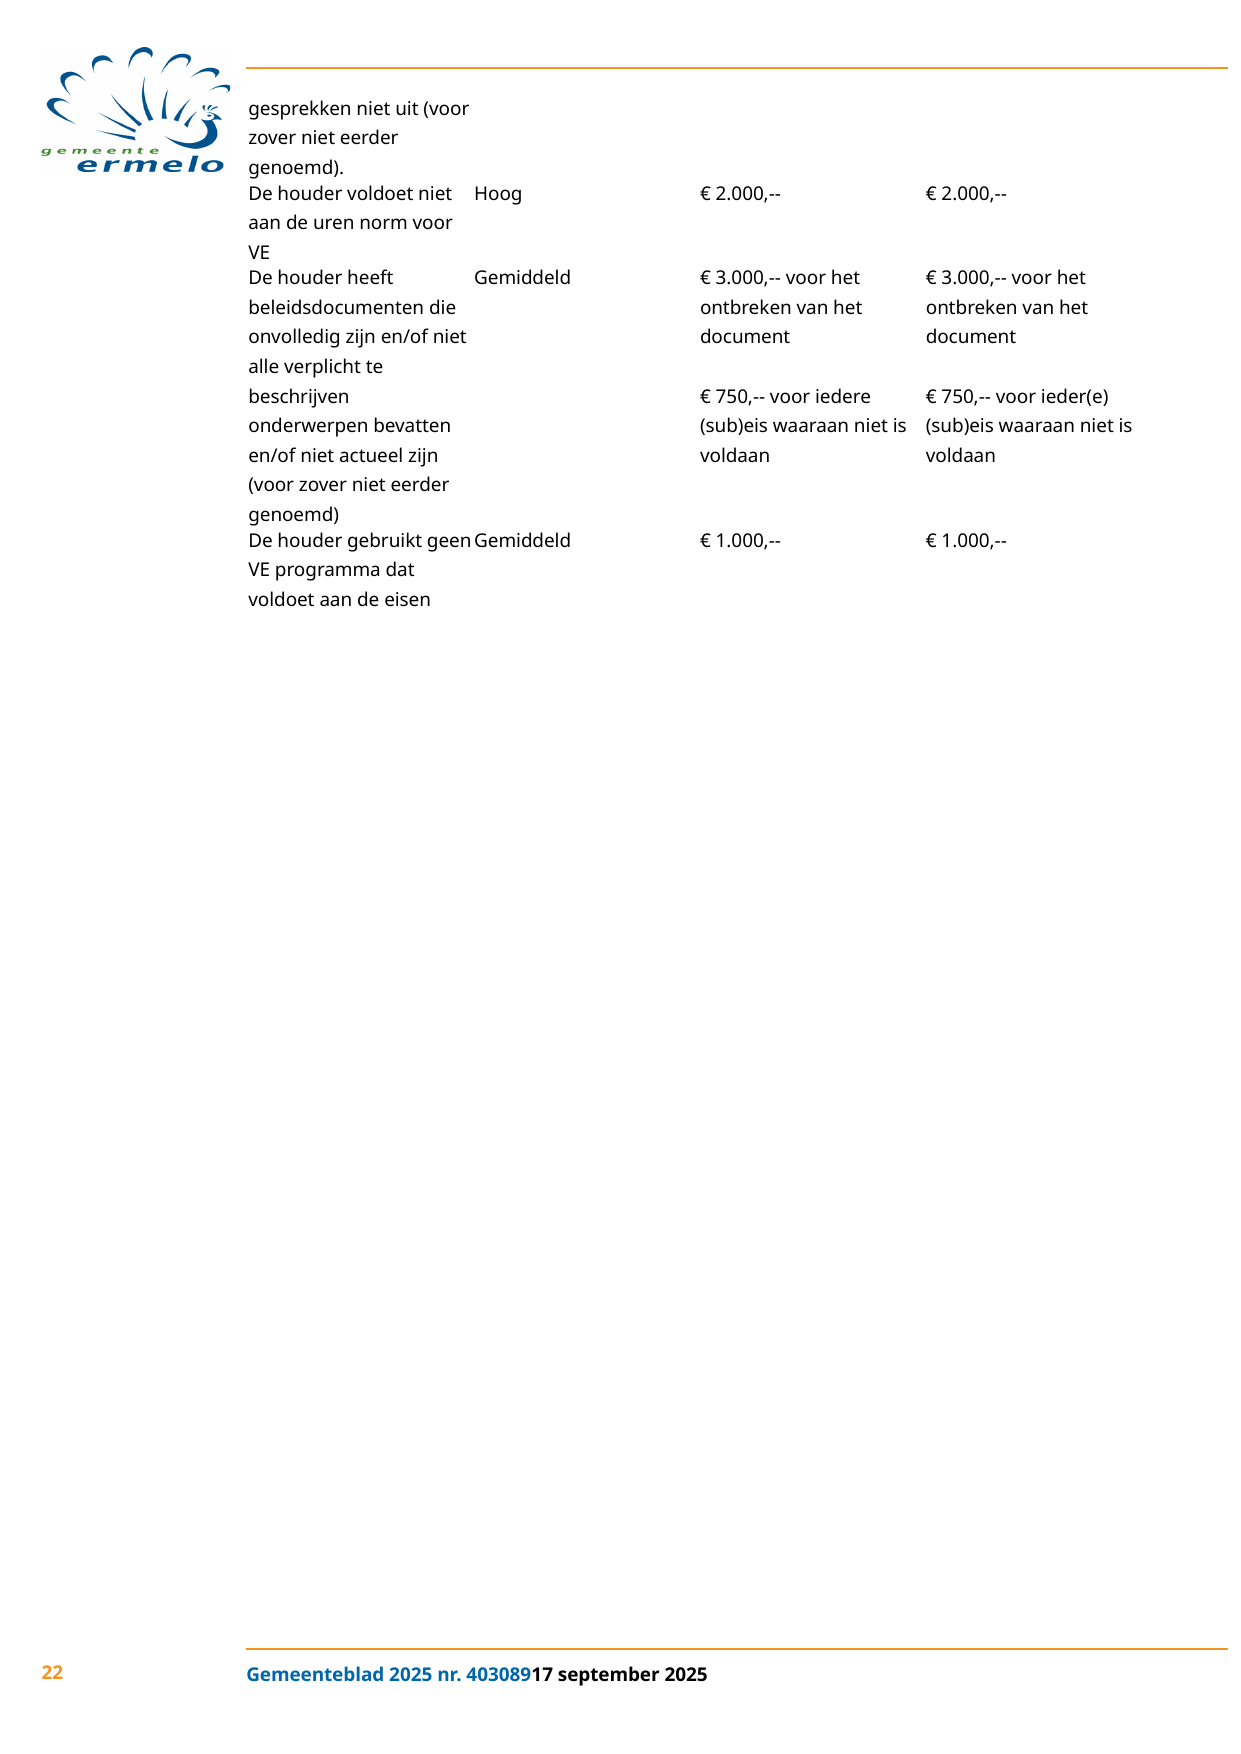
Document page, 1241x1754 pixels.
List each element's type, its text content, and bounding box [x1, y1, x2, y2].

table_cell [926, 95, 1152, 180]
table_cell De houder gebruikt geen VE programma dat voldoet aan de eisen [248, 527, 474, 612]
table_cell [248, 612, 474, 638]
table_cell € 2.000,-- [926, 180, 1152, 264]
table_cell € 1.000,-- [926, 527, 1152, 612]
table_cell Gemiddeld [474, 265, 700, 527]
table_cell Gemiddeld [474, 527, 700, 612]
table_cell € 3.000,-- voor het ontbreken van het document € 750,-- voor ieder(e) (sub)eis waaraan niet is voldaan [926, 265, 1152, 527]
table_cell [926, 612, 1152, 638]
table_cell [474, 612, 700, 638]
table_cell € 1.000,-- [700, 527, 926, 612]
table_cell [700, 612, 926, 638]
table_cell [474, 95, 700, 180]
table_cell [700, 95, 926, 180]
table_cell De houder heeft beleidsdocumenten die onvolledig zijn en/of niet alle verplicht te beschrijven onderwerpen bevatten en/of niet actueel zijn (voor zover niet eerder genoemd) [248, 265, 474, 527]
table_cell De houder voldoet niet aan de uren norm voor VE [248, 180, 474, 264]
table_cell Hoog [474, 180, 700, 264]
table_cell gesprekken niet uit (voor zover niet eerder genoemd). [248, 95, 474, 180]
picture [41, 47, 231, 172]
table_cell € 3.000,-- voor het ontbreken van het document € 750,-- voor iedere (sub)eis waaraan niet is voldaan [700, 265, 926, 527]
table_cell € 2.000,-- [700, 180, 926, 264]
